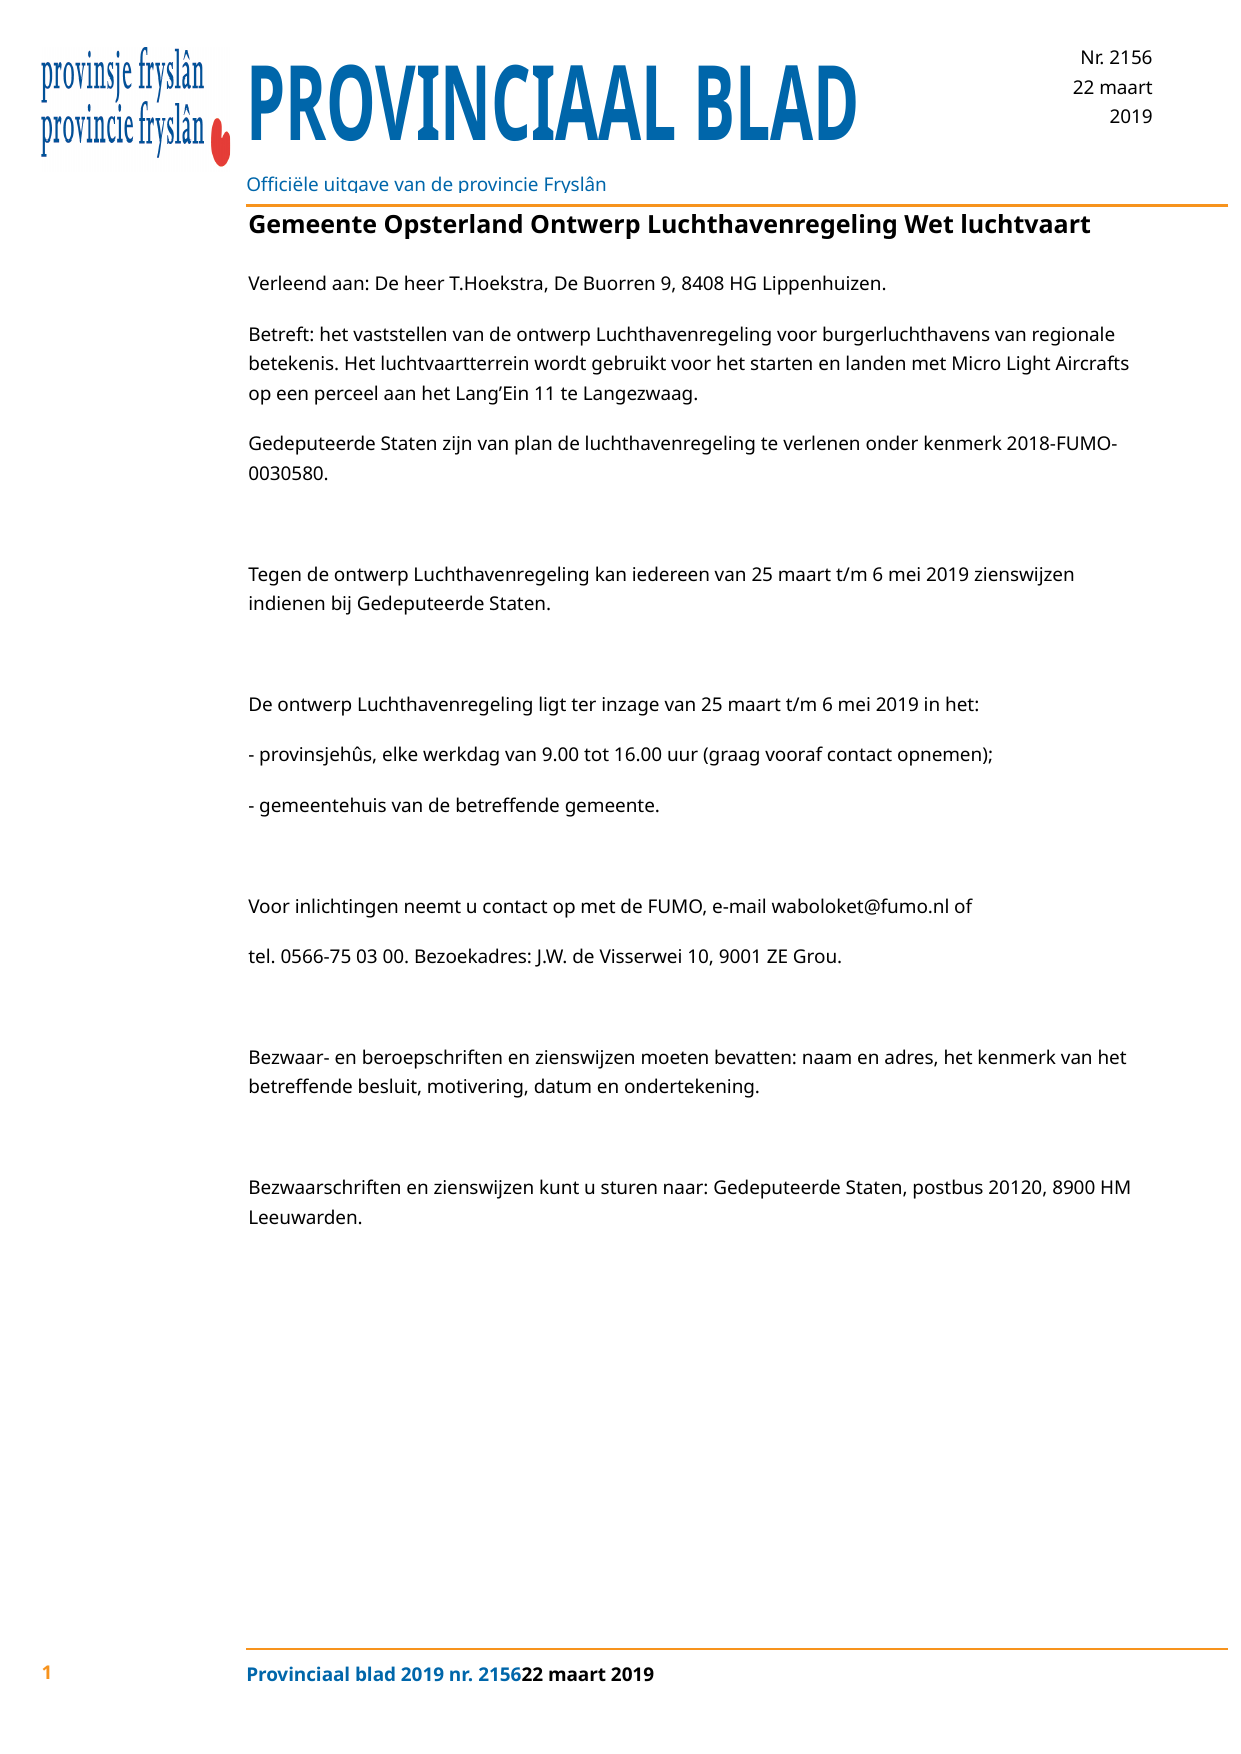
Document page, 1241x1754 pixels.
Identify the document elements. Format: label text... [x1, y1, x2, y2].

text Betreft: het vaststellen van de ontwerp Luchthavenregeling voor burgerluchthavens van regionale betekenis. Het luchtvaartterrein wordt gebruikt voor het starten en landen met Micro Light Aircrafts op een perceel aan het Lang’Ein 11 te Langezwaag. [248, 321, 1152, 406]
text Bezwaar- en beroepschriften en zienswijzen moeten bevatten: naam en adres, het kenmerk van het betreffende besluit, motivering, datum en ondertekening. [248, 1044, 1152, 1099]
text - provinsjehûs, elke werkdag van 9.00 tot 16.00 uur (graag vooraf contact opnemen); [248, 742, 1152, 767]
picture [41, 47, 231, 172]
text Verleend aan: De heer T.Hoekstra, De Buorren 9, 8408 HG Lippenhuizen. [248, 270, 1152, 296]
text - gemeentehuis van de betreffende gemeente. [248, 792, 1152, 818]
text Gedeputeerde Staten zijn van plan de luchthavenregeling te verlenen onder kenmerk 2018-FUMO-0030580. [248, 430, 1152, 486]
text De ontwerp Luchthavenregeling ligt ter inzage van 25 maart t/m 6 mei 2019 in het: [248, 691, 1152, 717]
text tel. 0566-75 03 00. Bezoekadres: J.W. de Visserwei 10, 9001 ZE Grou. [248, 943, 1152, 969]
text Voor inlichtingen neemt u contact op met de FUMO, e-mail waboloket@fumo.nl of [248, 893, 1152, 918]
text Bezwaarschriften en zienswijzen kunt u sturen naar: Gedeputeerde Staten, postbus 20120, 8900 HM Leeuwarden. [248, 1174, 1152, 1230]
text Tegen de ontwerp Luchthavenregeling kan iedereen van 25 maart t/m 6 mei 2019 zienswijzen indienen bij Gedeputeerde Staten. [248, 561, 1152, 616]
text Gemeente Opsterland Ontwerp Luchthavenregeling Wet luchtvaart [248, 207, 1152, 241]
